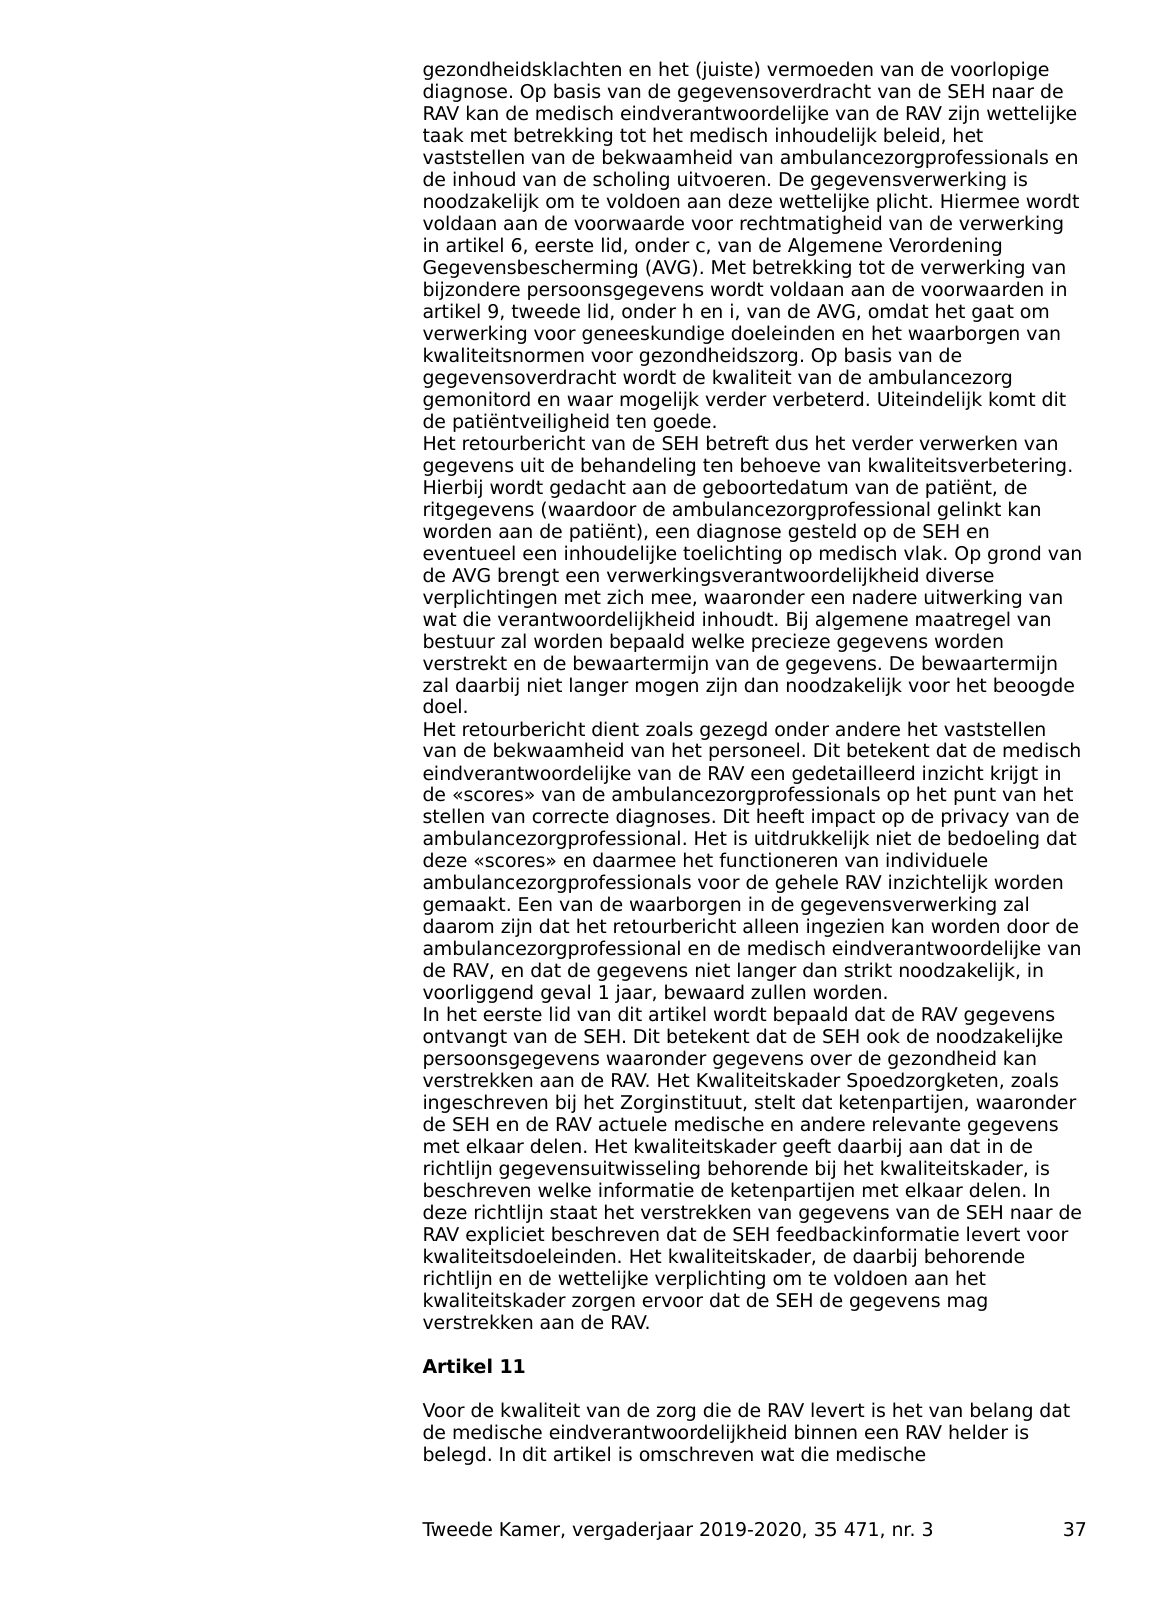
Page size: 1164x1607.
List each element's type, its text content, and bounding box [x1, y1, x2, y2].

subtitle Artikel 11 [422, 1356, 1087, 1378]
text Voor de kwaliteit van de zorg die de RAV levert is het van belang dat de medische eindverantwoordelijkheid binnen een RAV helder is belegd. In dit artikel is omschreven wat die medische [422, 1400, 1087, 1466]
text In het eerste lid van dit artikel wordt bepaald dat de RAV gegevens ontvangt van de SEH. Dit betekent dat de SEH ook de noodzakelijke persoonsgegevens waaronder gegevens over de gezondheid kan verstrekken aan de RAV. Het Kwaliteitskader Spoedzorgketen, zoals ingeschreven bij het Zorginstituut, stelt dat ketenpartijen, waaronder de SEH en de RAV actuele medische en andere relevante gegevens met elkaar delen. Het kwaliteitskader geeft daarbij aan dat in de richtlijn gegevensuitwisseling behorende bij het kwaliteitskader, is beschreven welke informatie de ketenpartijen met elkaar delen. In deze richtlijn staat het verstrekken van gegevens van de SEH naar de RAV expliciet beschreven dat de SEH feedbackinformatie levert voor kwaliteitsdoeleinden. Het kwaliteitskader, de daarbij behorende richtlijn en de wettelijke verplichting om te voldoen aan het kwaliteitskader zorgen ervoor dat de SEH de gegevens mag verstrekken aan de RAV. [422, 1004, 1087, 1334]
text Het retourbericht dient zoals gezegd onder andere het vaststellen van de bekwaamheid van het personeel. Dit betekent dat de medisch eindverantwoordelijke van de RAV een gedetailleerd inzicht krijgt in de «scores» van de ambulancezorgprofessionals op het punt van het stellen van correcte diagnoses. Dit heeft impact op de privacy van de ambulancezorgprofessional. Het is uitdrukkelijk niet de bedoeling dat deze «scores» en daarmee het functioneren van individuele ambulancezorgprofessionals voor de gehele RAV inzichtelijk worden gemaakt. Een van de waarborgen in de gegevensverwerking zal daarom zijn dat het retourbericht alleen ingezien kan worden door de ambulancezorgprofessional en de medisch eindverantwoordelijke van de RAV, en dat de gegevens niet langer dan strikt noodzakelijk, in voorliggend geval 1 jaar, bewaard zullen worden. [422, 718, 1087, 1004]
text Het retourbericht van de SEH betreft dus het verder verwerken van gegevens uit de behandeling ten behoeve van kwaliteitsverbetering. Hierbij wordt gedacht aan de geboortedatum van de patiënt, de ritgegevens (waardoor de ambulancezorgprofessional gelinkt kan worden aan de patiënt), een diagnose gesteld op de SEH en eventueel een inhoudelijke toelichting op medisch vlak. Op grond van de AVG brengt een verwerkingsverantwoordelijkheid diverse verplichtingen met zich mee, waaronder een nadere uitwerking van wat die verantwoordelijkheid inhoudt. Bij algemene maatregel van bestuur zal worden bepaald welke precieze gegevens worden verstrekt en de bewaartermijn van de gegevens. De bewaartermijn zal daarbij niet langer mogen zijn dan noodzakelijk voor het beoogde doel. [422, 433, 1087, 718]
text gezondheidsklachten en het (juiste) vermoeden van de voorlopige diagnose. Op basis van de gegevensoverdracht van de SEH naar de RAV kan de medisch eindverantwoordelijke van de RAV zijn wettelijke taak met betrekking tot het medisch inhoudelijk beleid, het vaststellen van de bekwaamheid van ambulancezorgprofessionals en de inhoud van de scholing uitvoeren. De gegevensverwerking is noodzakelijk om te voldoen aan deze wettelijke plicht. Hiermee wordt voldaan aan de voorwaarde voor rechtmatigheid van de verwerking in artikel 6, eerste lid, onder c, van de Algemene Verordening Gegevensbescherming (AVG). Met betrekking tot de verwerking van bijzondere persoonsgegevens wordt voldaan aan de voorwaarden in artikel 9, tweede lid, onder h en i, van de AVG, omdat het gaat om verwerking voor geneeskundige doeleinden en het waarborgen van kwaliteitsnormen voor gezondheidszorg. Op basis van de gegevensoverdracht wordt de kwaliteit van de ambulancezorg gemonitord en waar mogelijk verder verbeterd. Uiteindelijk komt dit de patiëntveiligheid ten goede. [422, 59, 1087, 433]
